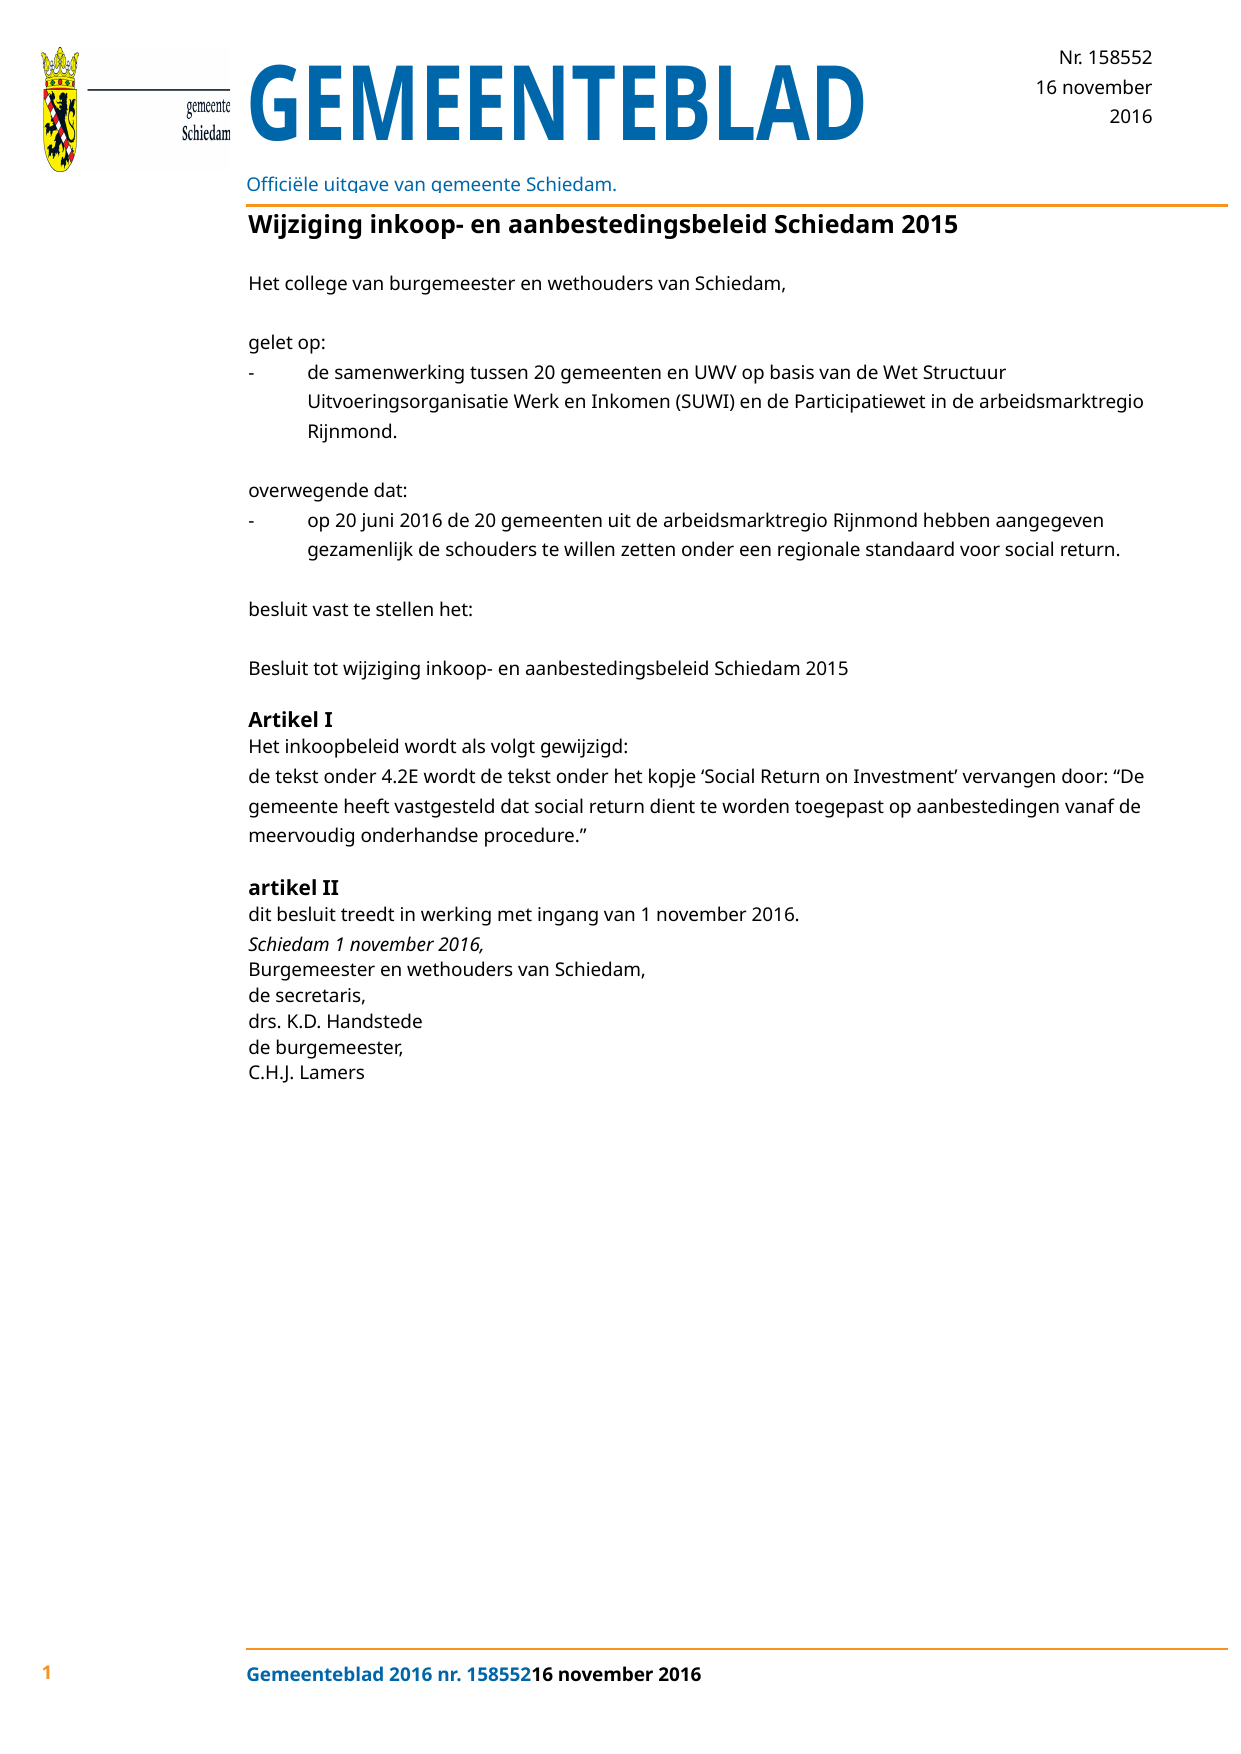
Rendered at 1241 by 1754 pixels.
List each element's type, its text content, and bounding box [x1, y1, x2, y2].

text C.H.J. Lamers [248, 1059, 1152, 1085]
list op 20 juni 2016 de 20 gemeenten uit de arbeidsmarktregio Rijnmond hebben aangegeven gezamenlijk de schouders te willen zetten onder een regionale standaard voor social return. [248, 507, 1152, 562]
text Besluit tot wijziging inkoop- en aanbestedingsbeleid Schiedam 2015 [248, 655, 1152, 681]
list de samenwerking tussen 20 gemeenten en UWV op basis van de Wet Structuur Uitvoeringsorganisatie Werk en Inkomen (SUWI) en de Participatiewet in de arbeidsmarktregio Rijnmond. [248, 359, 1152, 444]
text de tekst onder 4.2E wordt de tekst onder het kopje ‘Social Return on Investment’ vervangen door: “De gemeente heeft vastgesteld dat social return dient te worden toegepast op aanbestedingen vanaf de meervoudig onderhandse procedure.” [248, 763, 1152, 848]
text Artikel I [248, 705, 1152, 734]
text Het college van burgemeester en wethouders van Schiedam, [248, 270, 1152, 296]
text overwegende dat: [248, 477, 1152, 503]
text de secretaris, [248, 982, 1152, 1008]
text de burgemeester, [248, 1034, 1152, 1059]
picture [41, 47, 231, 172]
text dit besluit treedt in werking met ingang van 1 november 2016. [248, 901, 1152, 927]
text besluit vast te stellen het: [248, 596, 1152, 621]
text Schiedam 1 november 2016, [248, 931, 1152, 957]
text drs. K.D. Handstede [248, 1008, 1152, 1034]
text gelet op: [248, 329, 1152, 355]
text Het inkoopbeleid wordt als volgt gewijzigd: [248, 734, 1152, 759]
text artikel II [248, 873, 1152, 901]
text Burgemeester en wethouders van Schiedam, [248, 957, 1152, 982]
text Wijziging inkoop- en aanbestedingsbeleid Schiedam 2015 [248, 207, 1152, 241]
